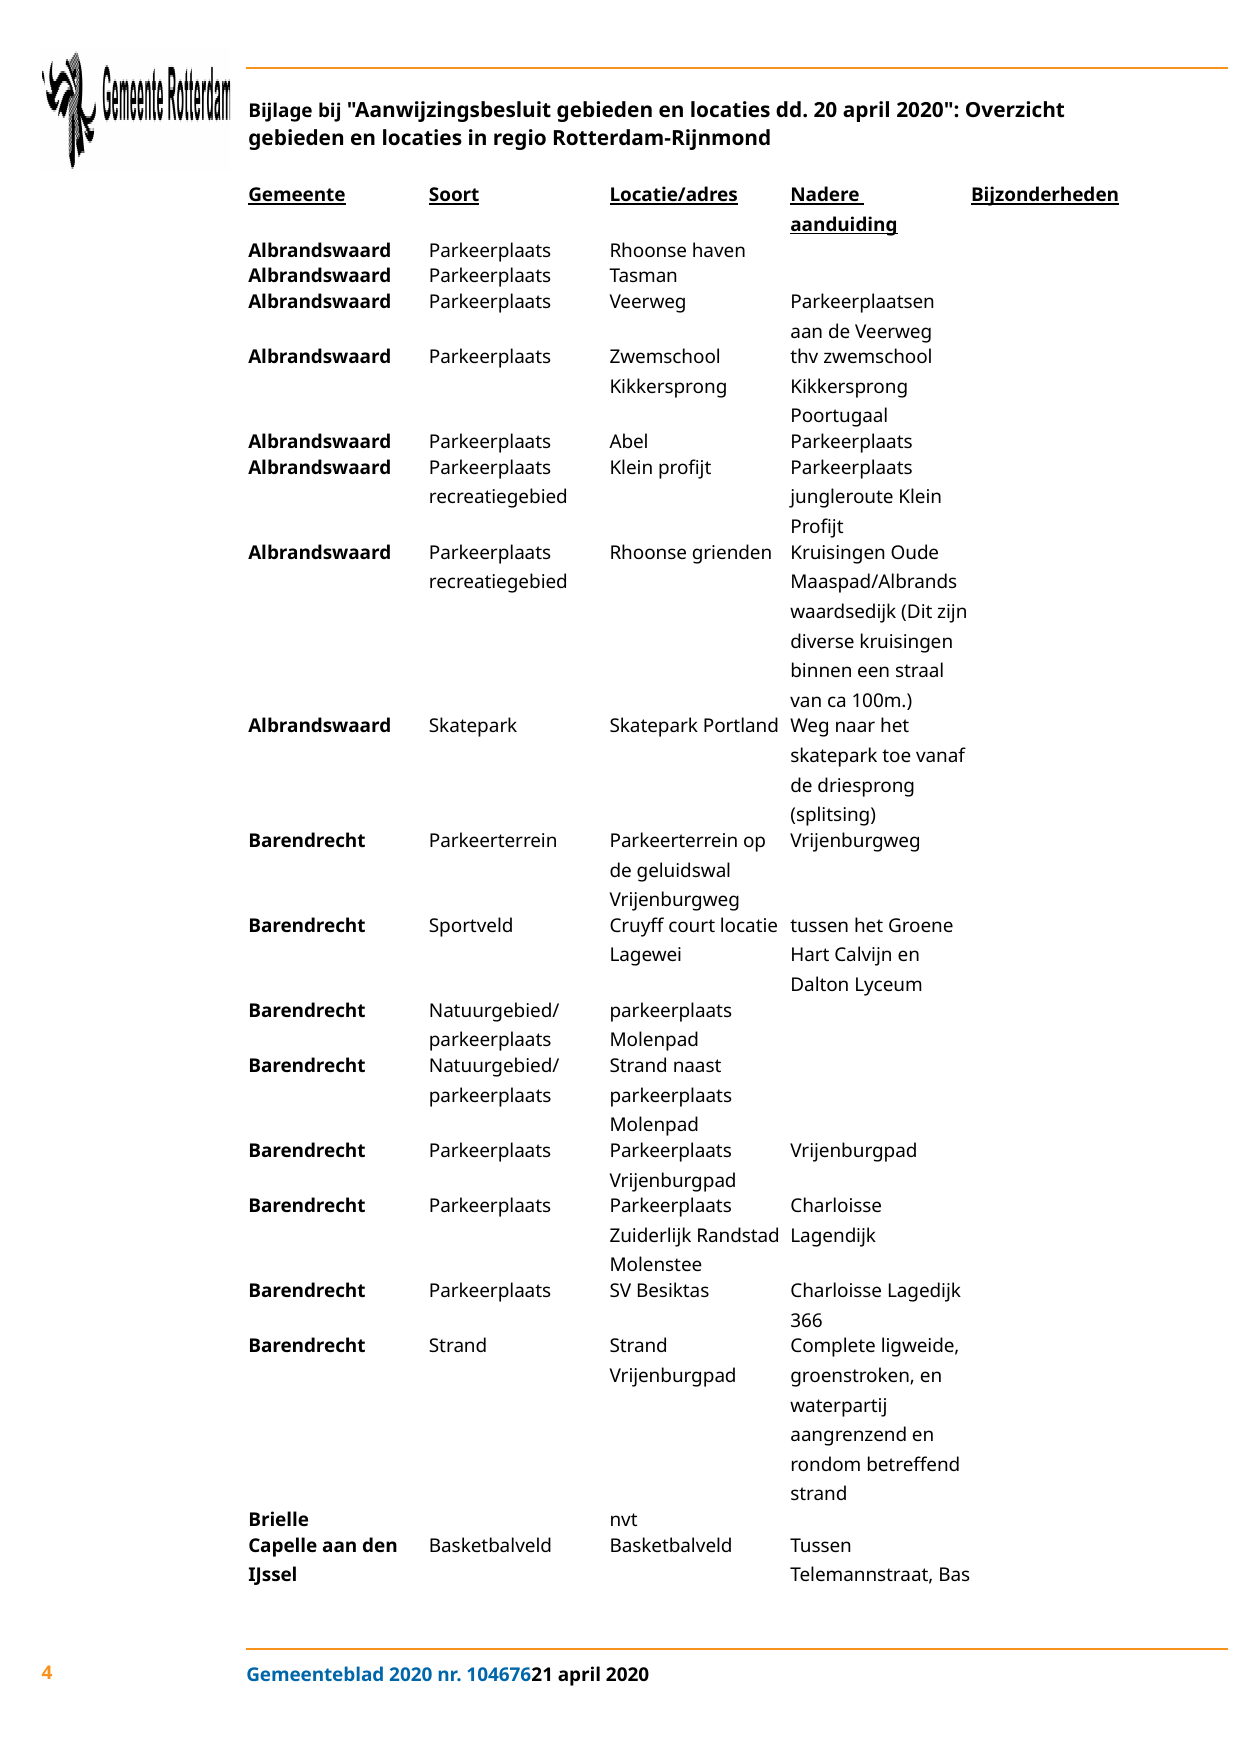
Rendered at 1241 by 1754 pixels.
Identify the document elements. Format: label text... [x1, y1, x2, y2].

table_header Locatie/adres [609, 181, 790, 237]
table_cell Rhoonse grienden [609, 539, 790, 713]
table_cell [971, 263, 1152, 288]
table_cell Parkeerplaats [429, 429, 609, 454]
table_cell Albrandswaard [248, 288, 429, 343]
table_cell Complete ligweide, groenstroken, en waterpartij aangrenzend en rondom betreffend strand [790, 1333, 971, 1506]
table_cell Parkeerterrein op de geluidswal Vrijenburgweg [609, 827, 790, 912]
table_cell Parkeerterrein [429, 827, 609, 912]
table_cell Natuurgebied/parkeerplaats [429, 1052, 609, 1137]
table_cell Albrandswaard [248, 344, 429, 428]
table_cell [790, 997, 971, 1052]
table_cell Skatepark Portland [609, 713, 790, 827]
table_cell Vrijenburgpad [790, 1137, 971, 1192]
table_cell Charloisse Lagendijk [790, 1193, 971, 1277]
table_cell Parkeerplaats [429, 263, 609, 288]
table_cell [971, 1278, 1152, 1333]
table_cell Sportveld [429, 912, 609, 997]
table_cell Charloisse Lagedijk 366 [790, 1278, 971, 1333]
table_cell [971, 827, 1152, 912]
table_cell [971, 997, 1152, 1052]
picture [41, 47, 231, 172]
table_cell Brielle [248, 1506, 429, 1532]
table_cell Parkeerplaats [429, 288, 609, 343]
table_header Nadere aanduiding [790, 181, 971, 237]
table_cell Albrandswaard [248, 429, 429, 454]
table_cell [971, 1193, 1152, 1277]
table_cell Vrijenburgweg [790, 827, 971, 912]
table_cell [971, 1137, 1152, 1192]
table_cell Parkeerplaats [790, 429, 971, 454]
table_header Soort [429, 181, 609, 237]
table_cell Barendrecht [248, 1137, 429, 1192]
table_cell Parkeerplaats jungleroute Klein Profijt [790, 454, 971, 539]
text Bijlage bij "Aanwijzingsbesluit gebieden en locaties dd. 20 april 2020": Overzicht gebieden en locaties in regio Rotterdam-Rijnmond [248, 95, 1152, 152]
table_cell Albrandswaard [248, 539, 429, 713]
table_cell Parkeerplaats recreatiegebied [429, 454, 609, 539]
table_cell Parkeerplaats recreatiegebied [429, 539, 609, 713]
table_cell [971, 344, 1152, 428]
table_cell Abel [609, 429, 790, 454]
table_cell Rhoonse haven [609, 237, 790, 262]
table_cell tussen het Groene Hart Calvijn en Dalton Lyceum [790, 912, 971, 997]
table_cell Tussen Telemannstraat, Bas [790, 1532, 971, 1587]
table_cell Kruisingen Oude Maaspad/Albrandswaardsedijk (Dit zijn diverse kruisingen binnen een straal van ca 100m.) [790, 539, 971, 713]
table_cell Skatepark [429, 713, 609, 827]
table_cell [971, 237, 1152, 262]
table_cell [971, 539, 1152, 713]
table_cell [971, 1506, 1152, 1532]
table_cell Barendrecht [248, 1052, 429, 1137]
table_cell [790, 237, 971, 262]
table_header Gemeente [248, 181, 429, 237]
table_cell Cruyff court locatie Lagewei [609, 912, 790, 997]
table_cell parkeerplaats Molenpad [609, 997, 790, 1052]
table_cell Zwemschool Kikkersprong [609, 344, 790, 428]
table_cell Albrandswaard [248, 713, 429, 827]
table_cell Strand naast parkeerplaats Molenpad [609, 1052, 790, 1137]
table_cell Capelle aan den IJssel [248, 1532, 429, 1587]
table_cell SV Besiktas [609, 1278, 790, 1333]
table_cell Barendrecht [248, 1193, 429, 1277]
table_cell Weg naar het skatepark toe vanaf de driesprong (splitsing) [790, 713, 971, 827]
table_cell [971, 454, 1152, 539]
table_cell [971, 429, 1152, 454]
table_cell Basketbalveld [429, 1532, 609, 1587]
table_cell Klein profijt [609, 454, 790, 539]
table_cell Parkeerplaats Vrijenburgpad [609, 1137, 790, 1192]
table_cell Parkeerplaats [429, 1278, 609, 1333]
table_cell [971, 1052, 1152, 1137]
table_cell [971, 288, 1152, 343]
table_cell Natuurgebied/parkeerplaats [429, 997, 609, 1052]
table_header Bijzonderheden [971, 181, 1152, 237]
table_cell Veerweg [609, 288, 790, 343]
table_cell thv zwemschool Kikkersprong Poortugaal [790, 344, 971, 428]
table_cell Parkeerplaats [429, 344, 609, 428]
table_cell Barendrecht [248, 1333, 429, 1506]
table_cell Strand [429, 1333, 609, 1506]
table_cell Parkeerplaats [429, 237, 609, 262]
table_cell Strand Vrijenburgpad [609, 1333, 790, 1506]
table_cell Albrandswaard [248, 263, 429, 288]
table_cell Tasman [609, 263, 790, 288]
table_cell Barendrecht [248, 997, 429, 1052]
table_cell nvt [609, 1506, 790, 1532]
table_cell [971, 1333, 1152, 1506]
table_cell Albrandswaard [248, 237, 429, 262]
table_cell [790, 263, 971, 288]
table_cell Parkeerplaatsen aan de Veerweg [790, 288, 971, 343]
table_cell Barendrecht [248, 827, 429, 912]
table_cell Parkeerplaats [429, 1193, 609, 1277]
table_cell [971, 912, 1152, 997]
table_cell Barendrecht [248, 912, 429, 997]
table_cell [971, 713, 1152, 827]
table_cell Parkeerplaats [429, 1137, 609, 1192]
table_cell [790, 1052, 971, 1137]
table_cell Basketbalveld [609, 1532, 790, 1587]
table_cell Parkeerplaats Zuiderlijk Randstad Molenstee [609, 1193, 790, 1277]
table_cell Barendrecht [248, 1278, 429, 1333]
table_cell [790, 1506, 971, 1532]
table_cell [429, 1506, 609, 1532]
table_cell [971, 1532, 1152, 1587]
table_cell Albrandswaard [248, 454, 429, 539]
